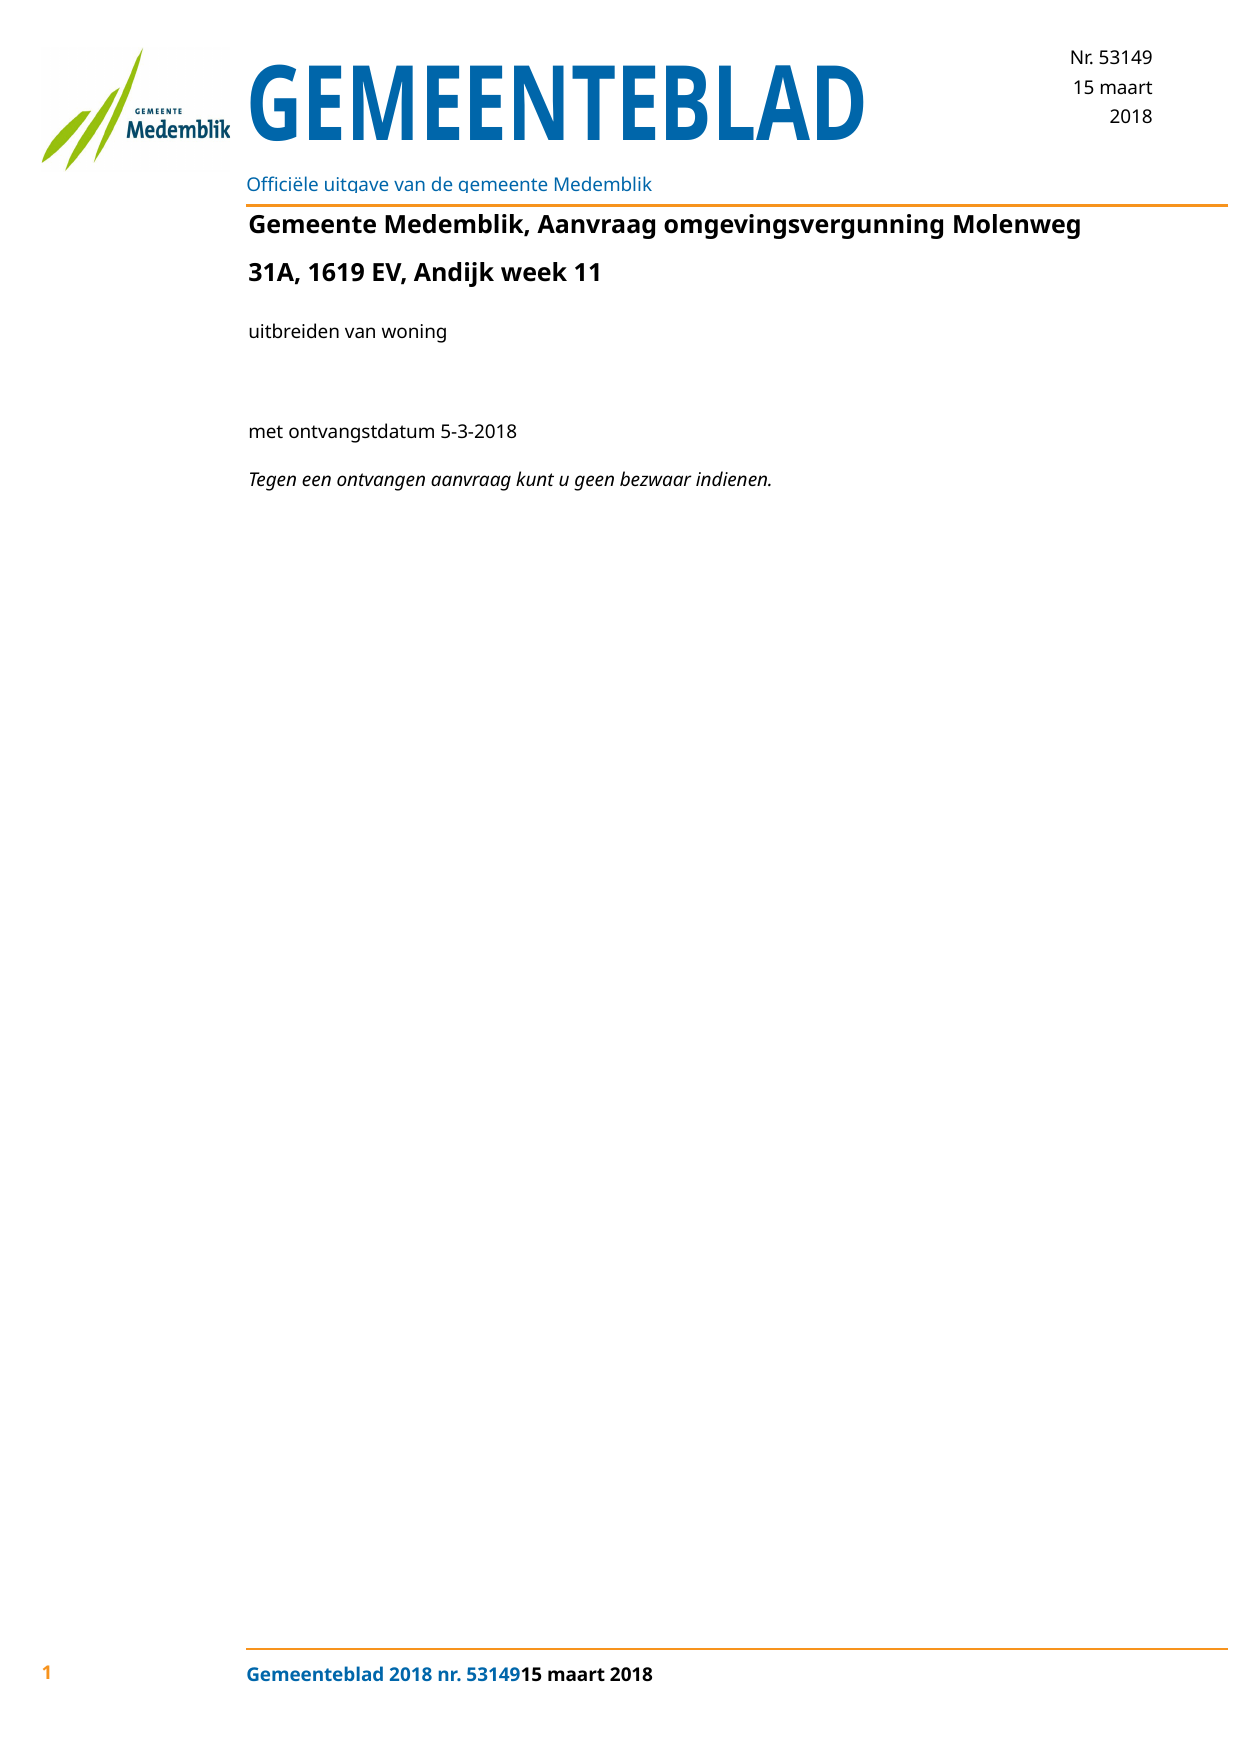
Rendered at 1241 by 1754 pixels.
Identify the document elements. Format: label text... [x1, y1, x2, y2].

picture [41, 47, 231, 172]
text Gemeente Medemblik, Aanvraag omgevingsvergunning Molenweg 31A, 1619 EV, Andijk week 11 [248, 207, 1152, 288]
text uitbreiden van woning [248, 318, 1152, 344]
text Tegen een ontvangen aanvraag kunt u geen bezwaar indienen. [248, 467, 1152, 492]
text met ontvangstdatum 5-3-2018 [248, 419, 1152, 444]
